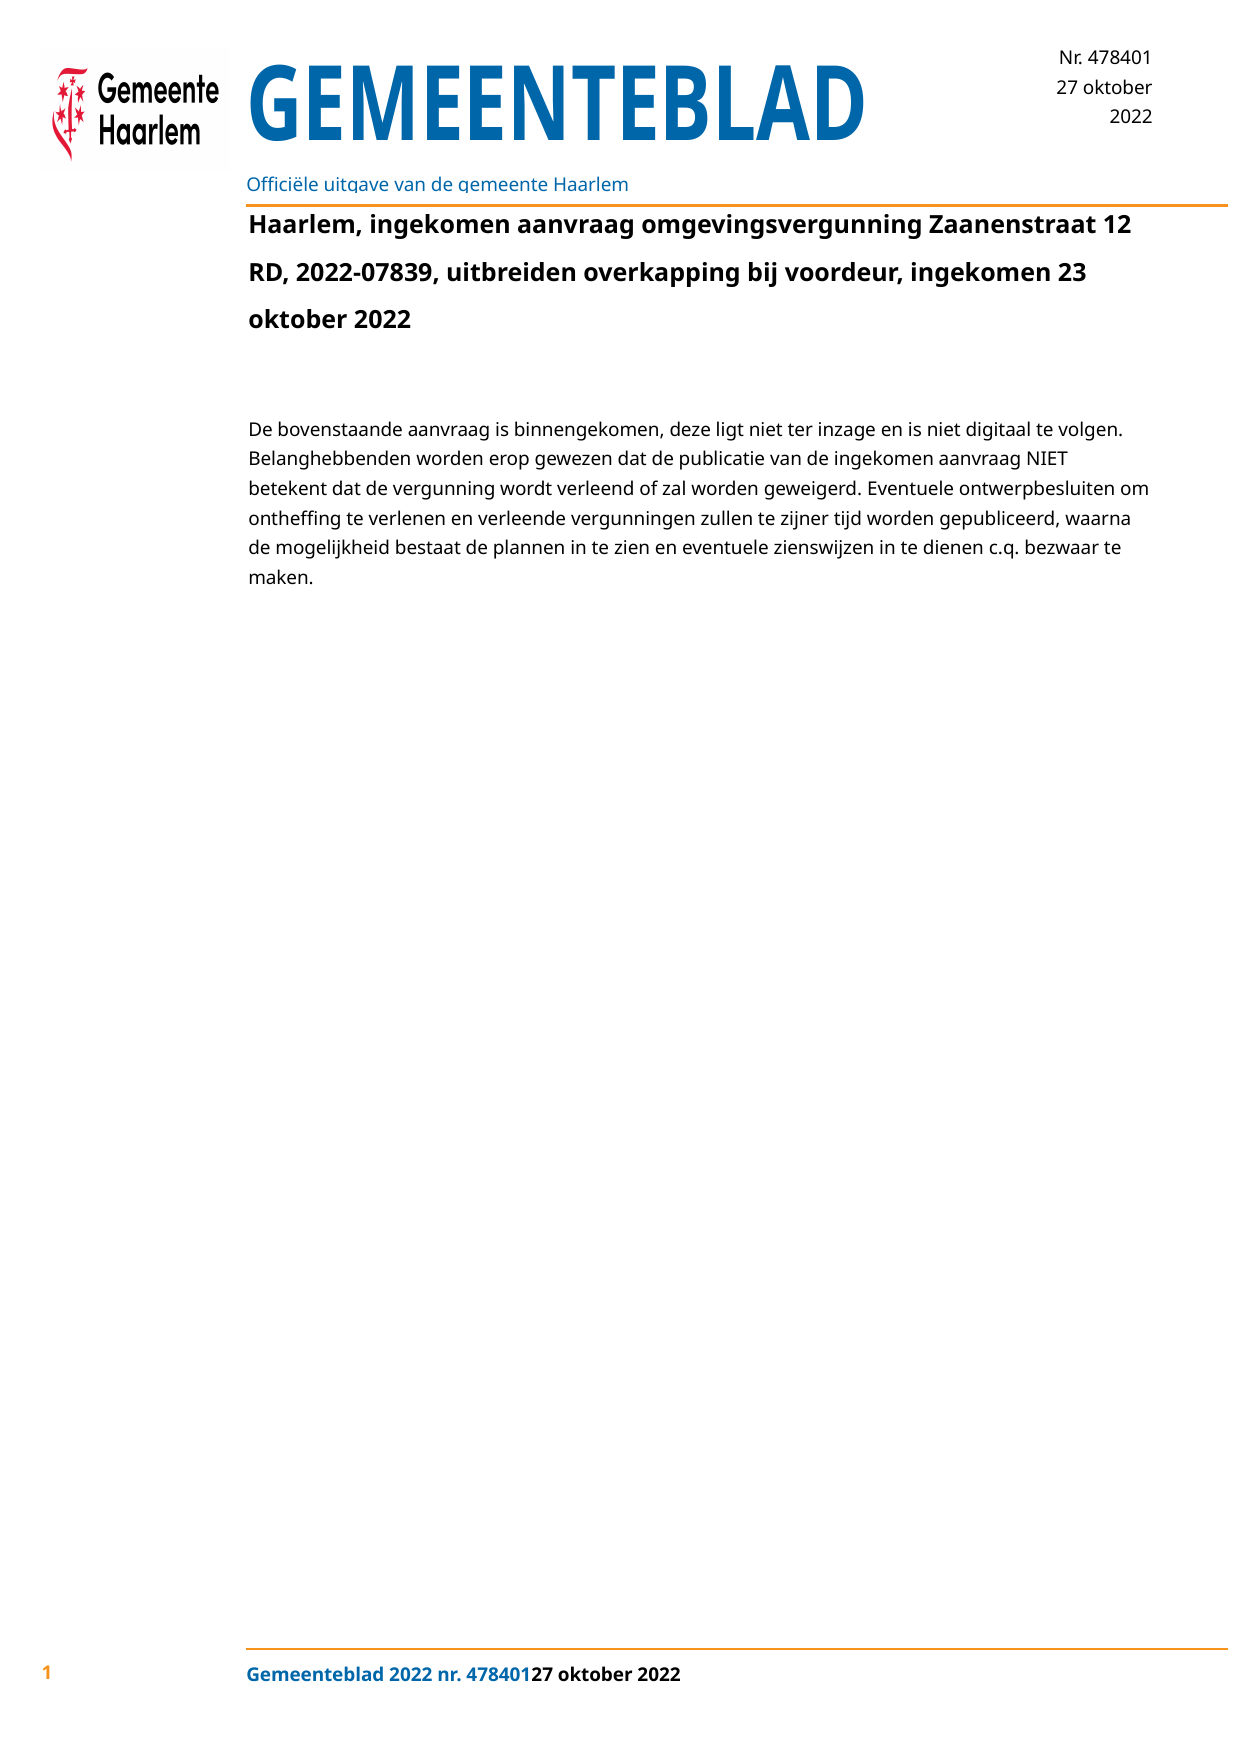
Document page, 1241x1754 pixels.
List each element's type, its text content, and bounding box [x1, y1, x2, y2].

text De bovenstaande aanvraag is binnengekomen, deze ligt niet ter inzage en is niet digitaal te volgen. Belanghebbenden worden erop gewezen dat de publicatie van de ingekomen aanvraag NIET betekent dat de vergunning wordt verleend of zal worden geweigerd. Eventuele ontwerpbesluiten om ontheffing te verlenen en verleende vergunningen zullen te zijner tijd worden gepubliceerd, waarna de mogelijkheid bestaat de plannen in te zien en eventuele zienswijzen in te dienen c.q. bezwaar te maken. [248, 416, 1152, 589]
text Haarlem, ingekomen aanvraag omgevingsvergunning Zaanenstraat 12 RD, 2022-07839, uitbreiden overkapping bij voordeur, ingekomen 23 oktober 2022 [248, 207, 1152, 336]
picture [41, 47, 231, 172]
